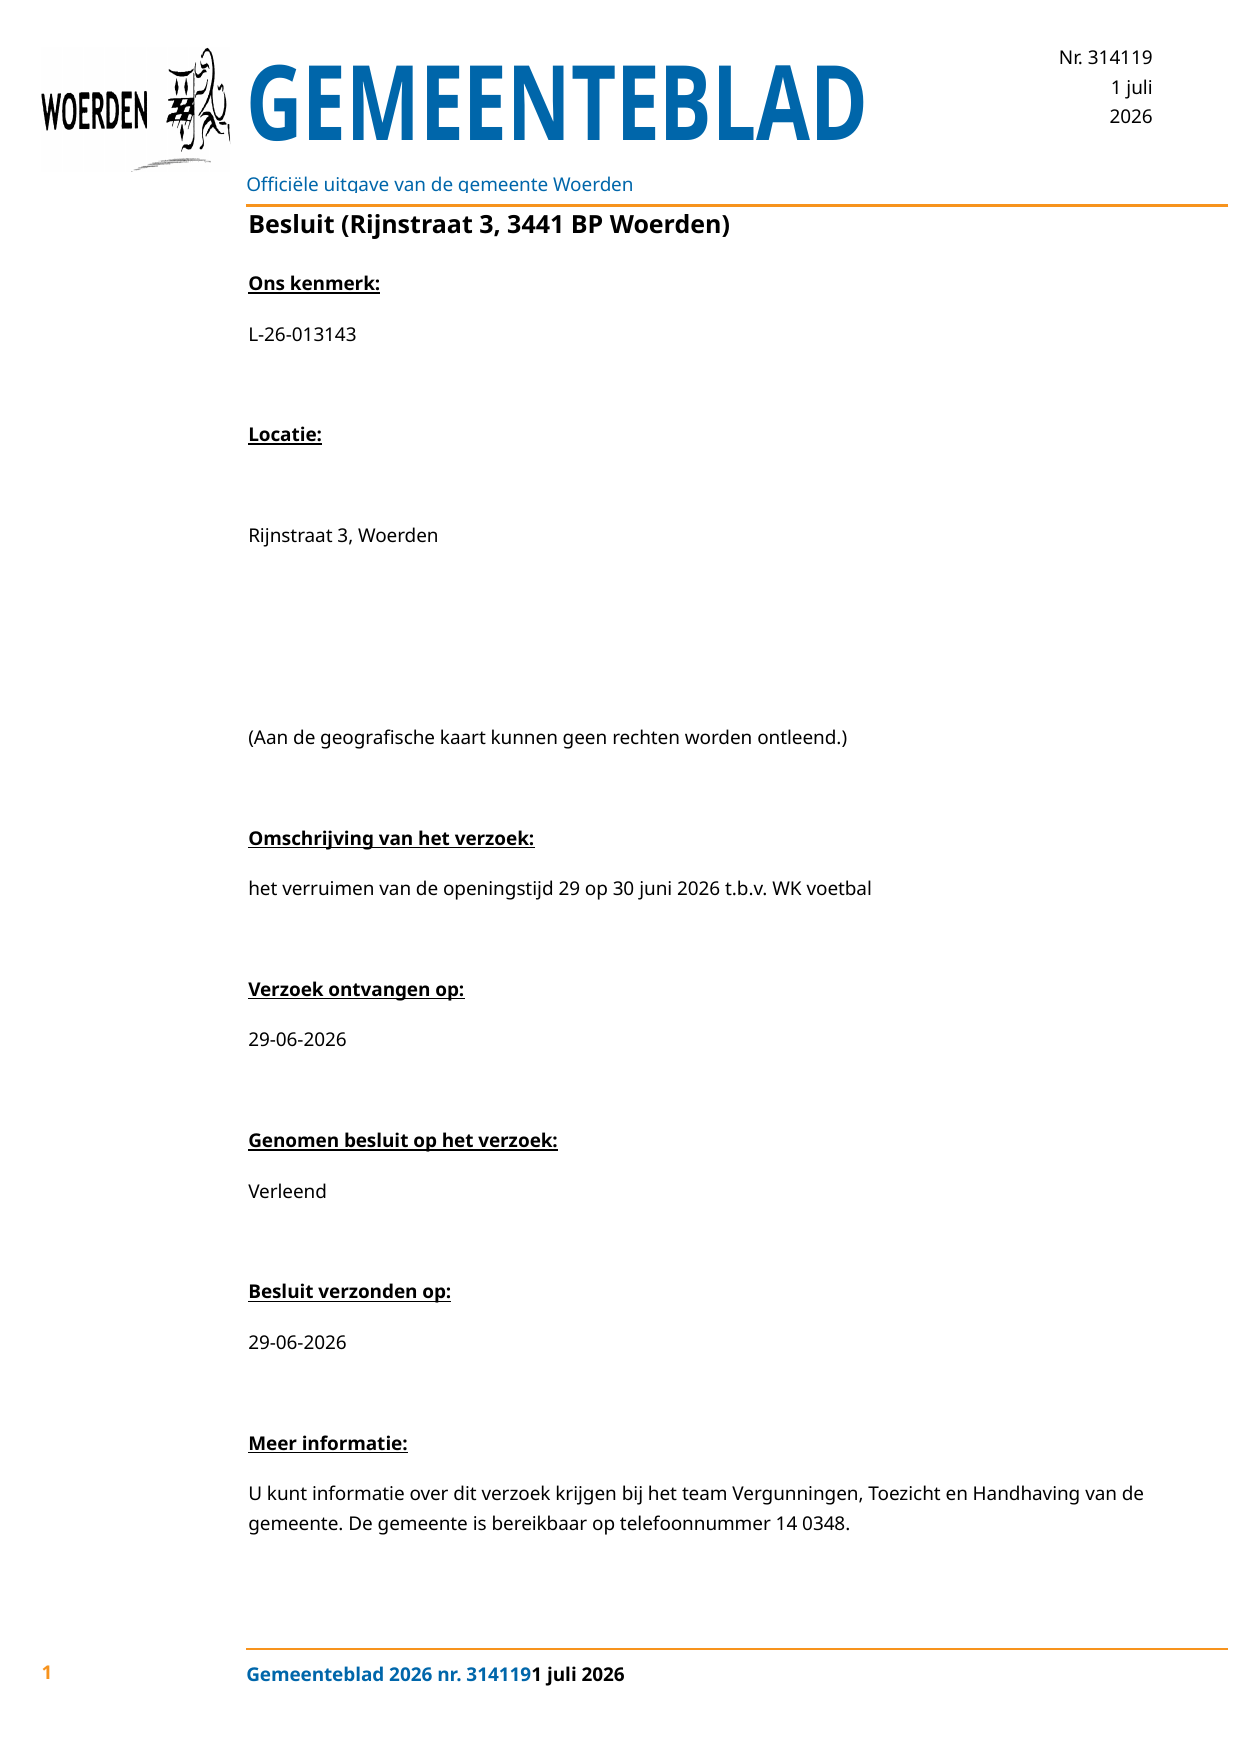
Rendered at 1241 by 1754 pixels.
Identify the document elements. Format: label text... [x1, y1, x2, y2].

text Locatie: [248, 422, 1152, 447]
text 29-06-2026 [248, 1027, 1152, 1052]
text Besluit (Rijnstraat 3, 3441 BP Woerden) [248, 207, 1152, 241]
text Verleend [248, 1178, 1152, 1203]
text Genomen besluit op het verzoek: [248, 1127, 1152, 1153]
text Verzoek ontvangen op: [248, 976, 1152, 1002]
text U kunt informatie over dit verzoek krijgen bij het team Vergunningen, Toezicht en Handhaving van de gemeente. De gemeente is bereikbaar op telefoonnummer 14 0348. [248, 1480, 1152, 1536]
text Ons kenmerk: [248, 270, 1152, 296]
text L-26-013143 [248, 321, 1152, 346]
text Rijnstraat 3, Woerden [248, 522, 1152, 548]
picture [41, 47, 231, 172]
text 29-06-2026 [248, 1329, 1152, 1355]
text (Aan de geografische kaart kunnen geen rechten worden ontleend.) [248, 724, 1152, 750]
text het verruimen van de openingstijd 29 op 30 juni 2026 t.b.v. WK voetbal [248, 875, 1152, 901]
text Omschrijving van het verzoek: [248, 825, 1152, 851]
text Meer informatie: [248, 1430, 1152, 1456]
text Besluit verzonden op: [248, 1279, 1152, 1304]
